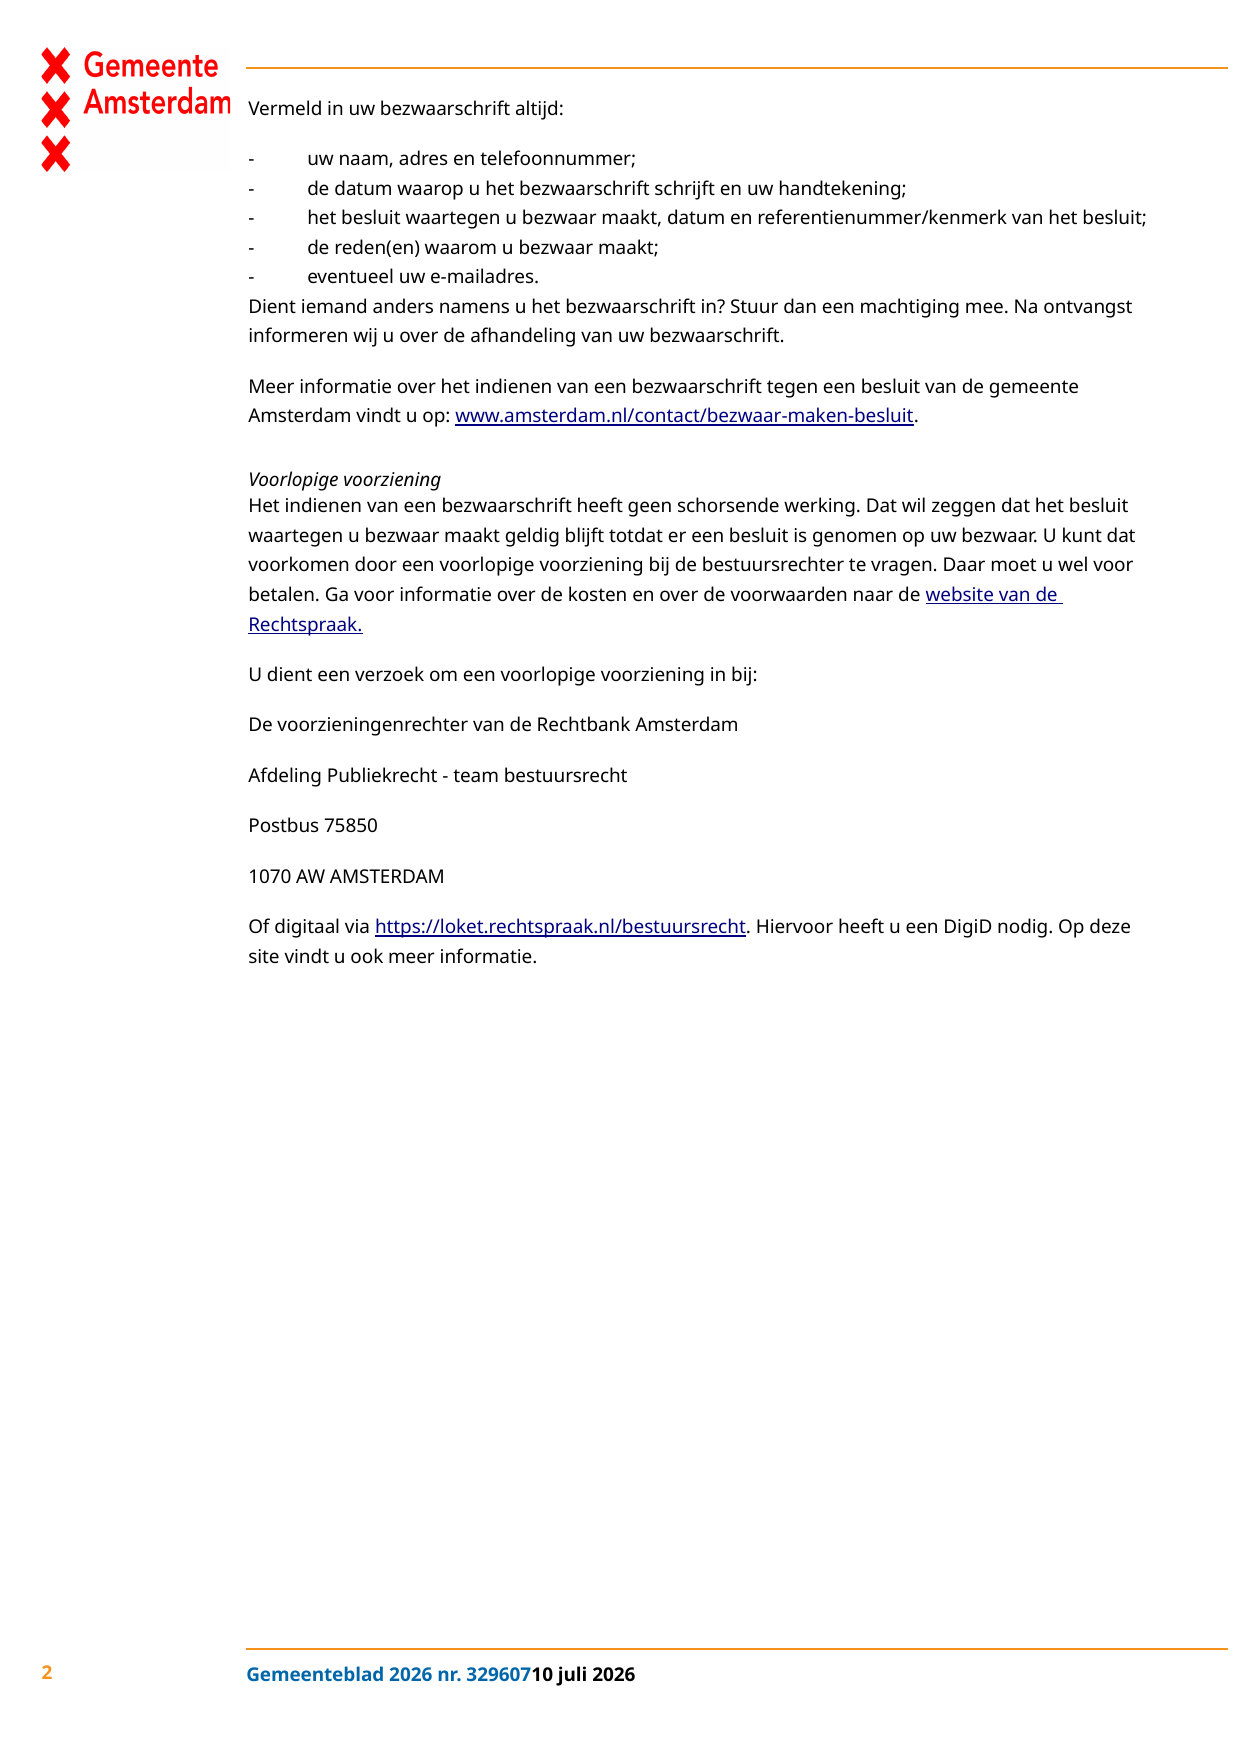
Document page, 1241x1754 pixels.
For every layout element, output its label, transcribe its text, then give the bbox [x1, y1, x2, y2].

list de reden(en) waarom u bezwaar maakt; [248, 234, 1152, 260]
text Meer informatie over het indienen van een bezwaarschrift tegen een besluit van de gemeente Amsterdam vindt u op: www.amsterdam.nl/contact/bezwaar-maken-besluit. [248, 373, 1152, 428]
text Voorlopige voorziening [248, 467, 1152, 492]
text 1070 AW AMSTERDAM [248, 863, 1152, 888]
text De voorzieningenrechter van de Rechtbank Amsterdam [248, 712, 1152, 737]
text Of digitaal via https://loket.rechtspraak.nl/bestuursrecht. Hiervoor heeft u een DigiD nodig. Op deze site vindt u ook meer informatie. [248, 913, 1152, 968]
picture [41, 47, 231, 172]
text U dient een verzoek om een voorlopige voorziening in bij: [248, 661, 1152, 687]
text Afdeling Publiekrecht - team bestuursrecht [248, 762, 1152, 788]
text Het indienen van een bezwaarschrift heeft geen schorsende werking. Dat wil zeggen dat het besluit waartegen u bezwaar maakt geldig blijft totdat er een besluit is genomen op uw bezwaar. U kunt dat voorkomen door een voorlopige voorziening bij de bestuursrechter te vragen. Daar moet u wel voor betalen. Ga voor informatie over de kosten en over de voorwaarden naar de website van de Rechtspraak. [248, 492, 1152, 636]
list uw naam, adres en telefoonnummer; [248, 145, 1152, 171]
text Vermeld in uw bezwaarschrift altijd: [248, 95, 1152, 121]
text Dient iemand anders namens u het bezwaarschrift in? Stuur dan een machtiging mee. Na ontvangst informeren wij u over de afhandeling van uw bezwaarschrift. [248, 293, 1152, 348]
list het besluit waartegen u bezwaar maakt, datum en referentienummer/kenmerk van het besluit; [248, 204, 1152, 230]
list de datum waarop u het bezwaarschrift schrijft en uw handtekening; [248, 175, 1152, 201]
text Postbus 75850 [248, 812, 1152, 838]
list eventueel uw e-mailadres. [248, 263, 1152, 289]
